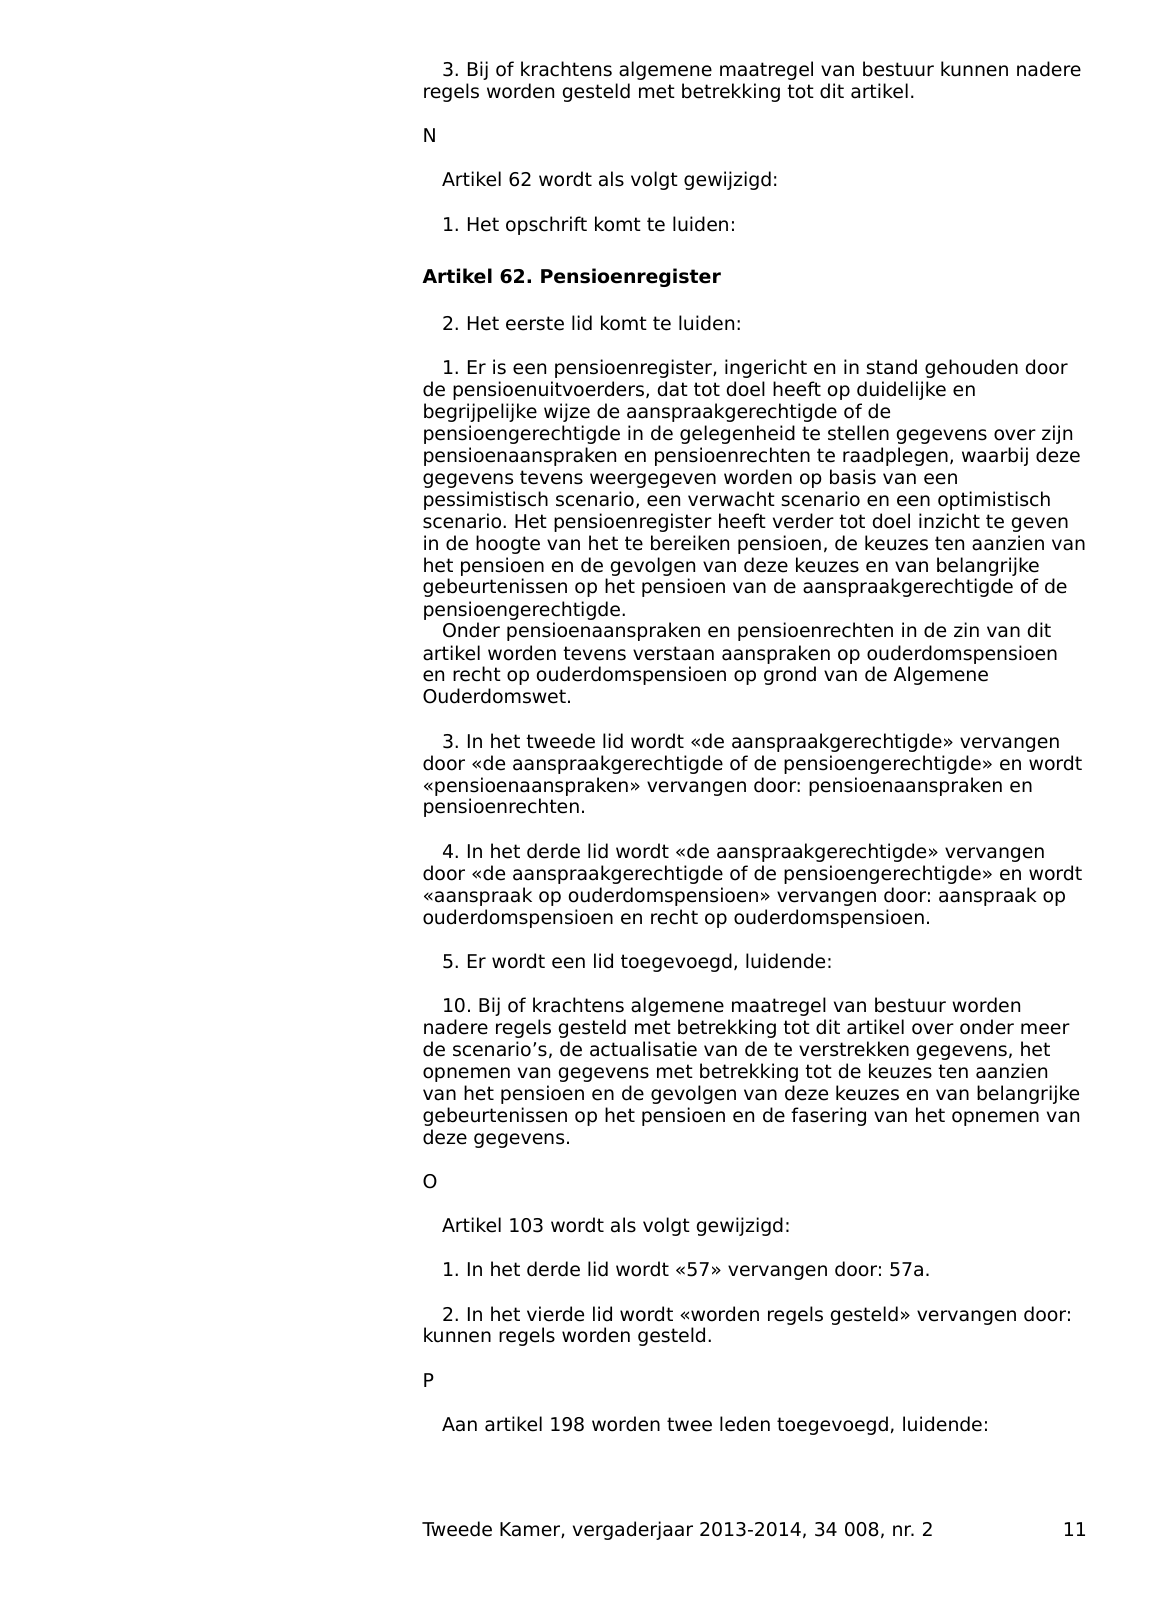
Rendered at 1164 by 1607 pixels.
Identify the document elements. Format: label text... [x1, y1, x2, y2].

text Onder pensioenaanspraken en pensioenrechten in de zin van dit artikel worden tevens verstaan aanspraken op ouderdomspensioen en recht op ouderdomspensioen op grond van de Algemene Ouderdomswet. [422, 620, 1087, 708]
text O [422, 1171, 1087, 1193]
text 3. Bij of krachtens algemene maatregel van bestuur kunnen nadere regels worden gesteld met betrekking tot dit artikel. [422, 59, 1087, 103]
text 2. Het eerste lid komt te luiden: [422, 312, 1087, 334]
text 3. In het tweede lid wordt «de aanspraakgerechtigde» vervangen door «de aanspraakgerechtigde of de pensioengerechtigde» en wordt «pensioenaanspraken» vervangen door: pensioenaanspraken en pensioenrechten. [422, 731, 1087, 818]
text 10. Bij of krachtens algemene maatregel van bestuur worden nadere regels gesteld met betrekking tot dit artikel over onder meer de scenario’s, de actualisatie van de te verstrekken gegevens, het opnemen van gegevens met betrekking tot de keuzes ten aanzien van het pensioen en de gevolgen van deze keuzes en van belangrijke gebeurtenissen op het pensioen en de fasering van het opnemen van deze gegevens. [422, 995, 1087, 1149]
text Artikel 103 wordt als volgt gewijzigd: [422, 1215, 1087, 1237]
text Artikel 62 wordt als volgt gewijzigd: [422, 169, 1087, 191]
subtitle Artikel 62. Pensioenregister [422, 266, 1087, 287]
text N [422, 125, 1087, 147]
text 4. In het derde lid wordt «de aanspraakgerechtigde» vervangen door «de aanspraakgerechtigde of de pensioengerechtigde» en wordt «aanspraak op ouderdomspensioen» vervangen door: aanspraak op ouderdomspensioen en recht op ouderdomspensioen. [422, 841, 1087, 928]
text P [422, 1369, 1087, 1392]
text 1. In het derde lid wordt «57» vervangen door: 57a. [422, 1259, 1087, 1281]
text 5. Er wordt een lid toegevoegd, luidende: [422, 951, 1087, 973]
text 1. Het opschrift komt te luiden: [422, 213, 1087, 236]
text 2. In het vierde lid wordt «worden regels gesteld» vervangen door: kunnen regels worden gesteld. [422, 1303, 1087, 1347]
text Aan artikel 198 worden twee leden toegevoegd, luidende: [422, 1414, 1087, 1436]
text 1. Er is een pensioenregister, ingericht en in stand gehouden door de pensioenuitvoerders, dat tot doel heeft op duidelijke en begrijpelijke wijze de aanspraakgerechtigde of de pensioengerechtigde in de gelegenheid te stellen gegevens over zijn pensioenaanspraken en pensioenrechten te raadplegen, waarbij deze gegevens tevens weergegeven worden op basis van een pessimistisch scenario, een verwacht scenario en een optimistisch scenario. Het pensioenregister heeft verder tot doel inzicht te geven in de hoogte van het te bereiken pensioen, de keuzes ten aanzien van het pensioen en de gevolgen van deze keuzes en van belangrijke gebeurtenissen op het pensioen van de aanspraakgerechtigde of de pensioengerechtigde. [422, 357, 1087, 620]
